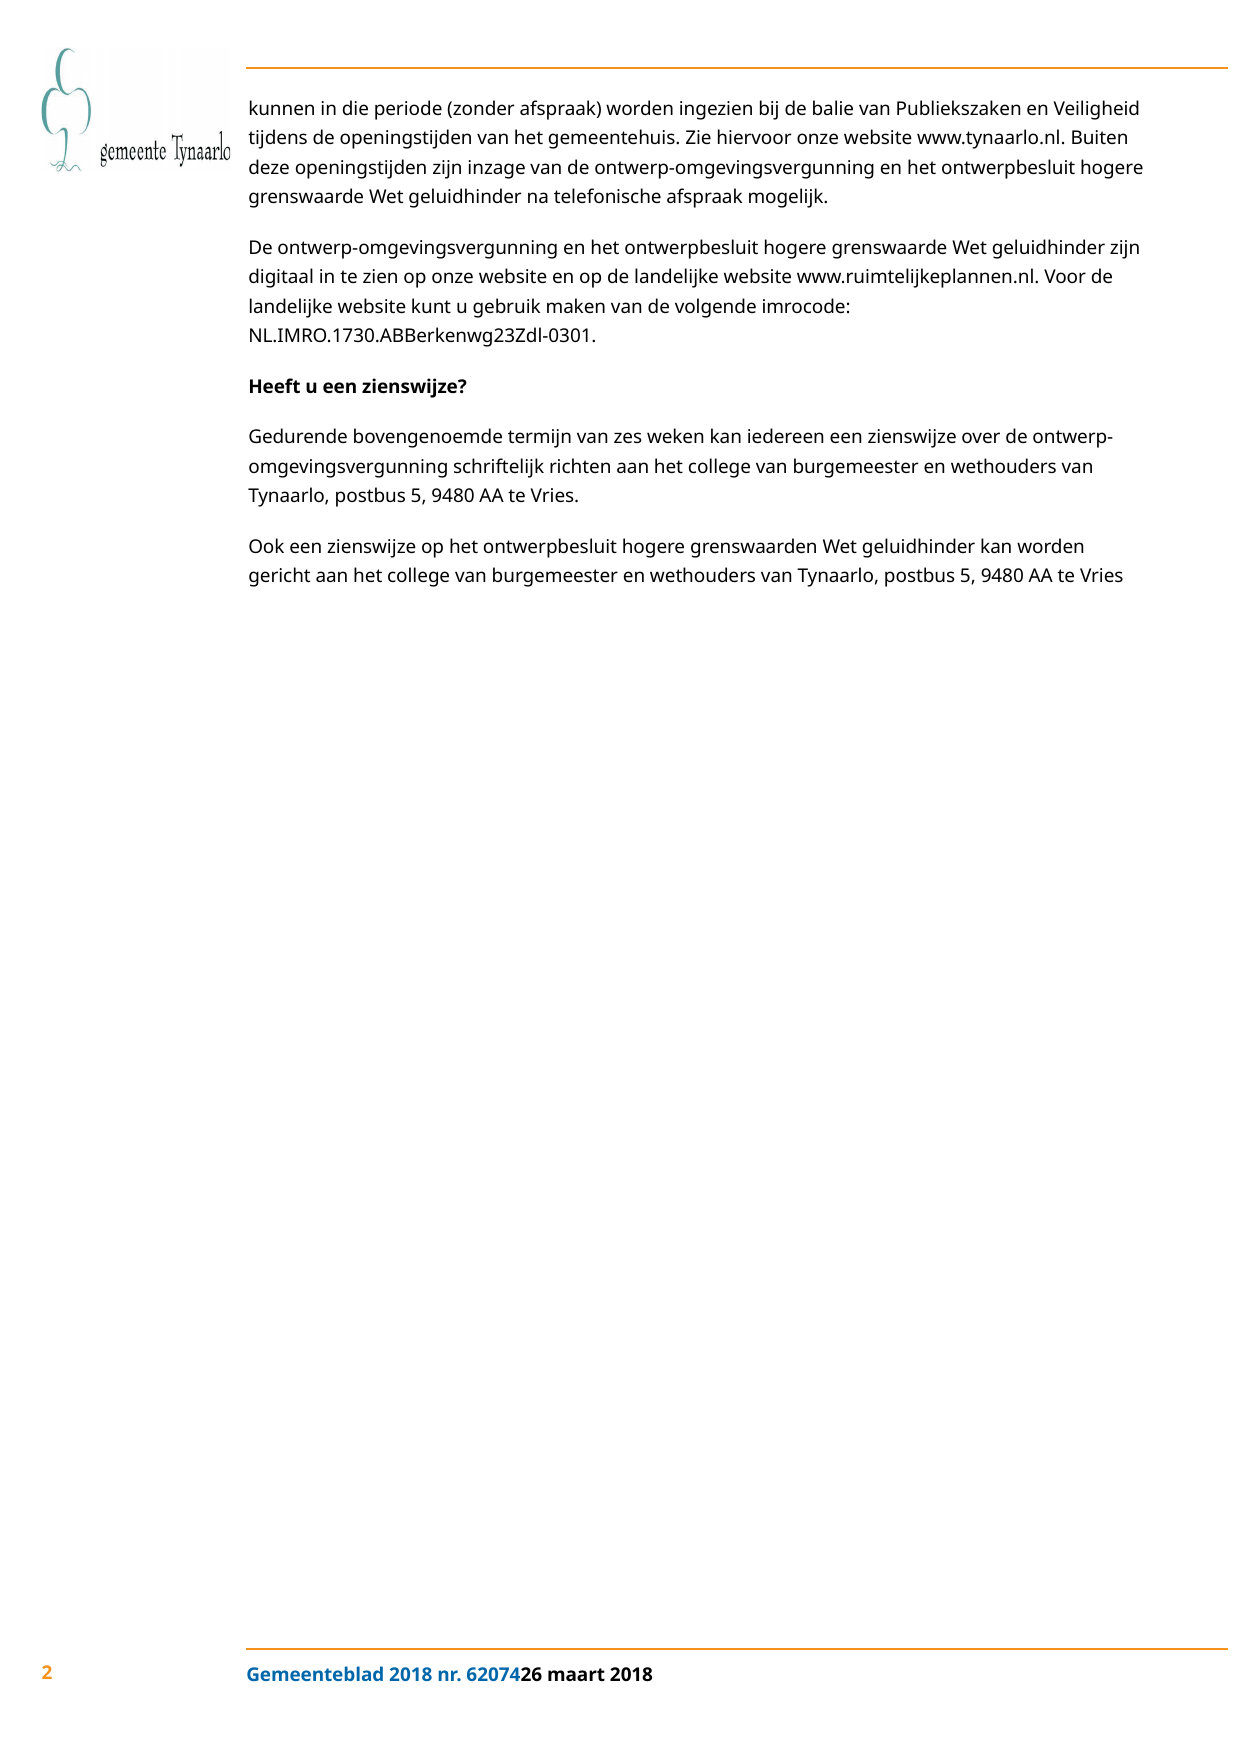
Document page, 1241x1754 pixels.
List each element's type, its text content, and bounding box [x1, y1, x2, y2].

text kunnen in die periode (zonder afspraak) worden ingezien bij de balie van Publiekszaken en Veiligheid tijdens de openingstijden van het gemeentehuis. Zie hiervoor onze website www.tynaarlo.nl. Buiten deze openingstijden zijn inzage van de ontwerp-omgevingsvergunning en het ontwerpbesluit hogere grenswaarde Wet geluidhinder na telefonische afspraak mogelijk. [248, 95, 1152, 209]
text Heeft u een zienswijze? [248, 373, 1152, 399]
text De ontwerp-omgevingsvergunning en het ontwerpbesluit hogere grenswaarde Wet geluidhinder zijn digitaal in te zien op onze website en op de landelijke website www.ruimtelijkeplannen.nl. Voor de landelijke website kunt u gebruik maken van de volgende imrocode: NL.IMRO.1730.ABBerkenwg23Zdl-0301. [248, 234, 1152, 348]
picture [41, 47, 231, 172]
text Ook een zienswijze op het ontwerpbesluit hogere grenswaarden Wet geluidhinder kan worden gericht aan het college van burgemeester en wethouders van Tynaarlo, postbus 5, 9480 AA te Vries [248, 533, 1152, 588]
text Gedurende bovengenoemde termijn van zes weken kan iedereen een zienswijze over de ontwerp-omgevingsvergunning schriftelijk richten aan het college van burgemeester en wethouders van Tynaarlo, postbus 5, 9480 AA te Vries. [248, 423, 1152, 508]
